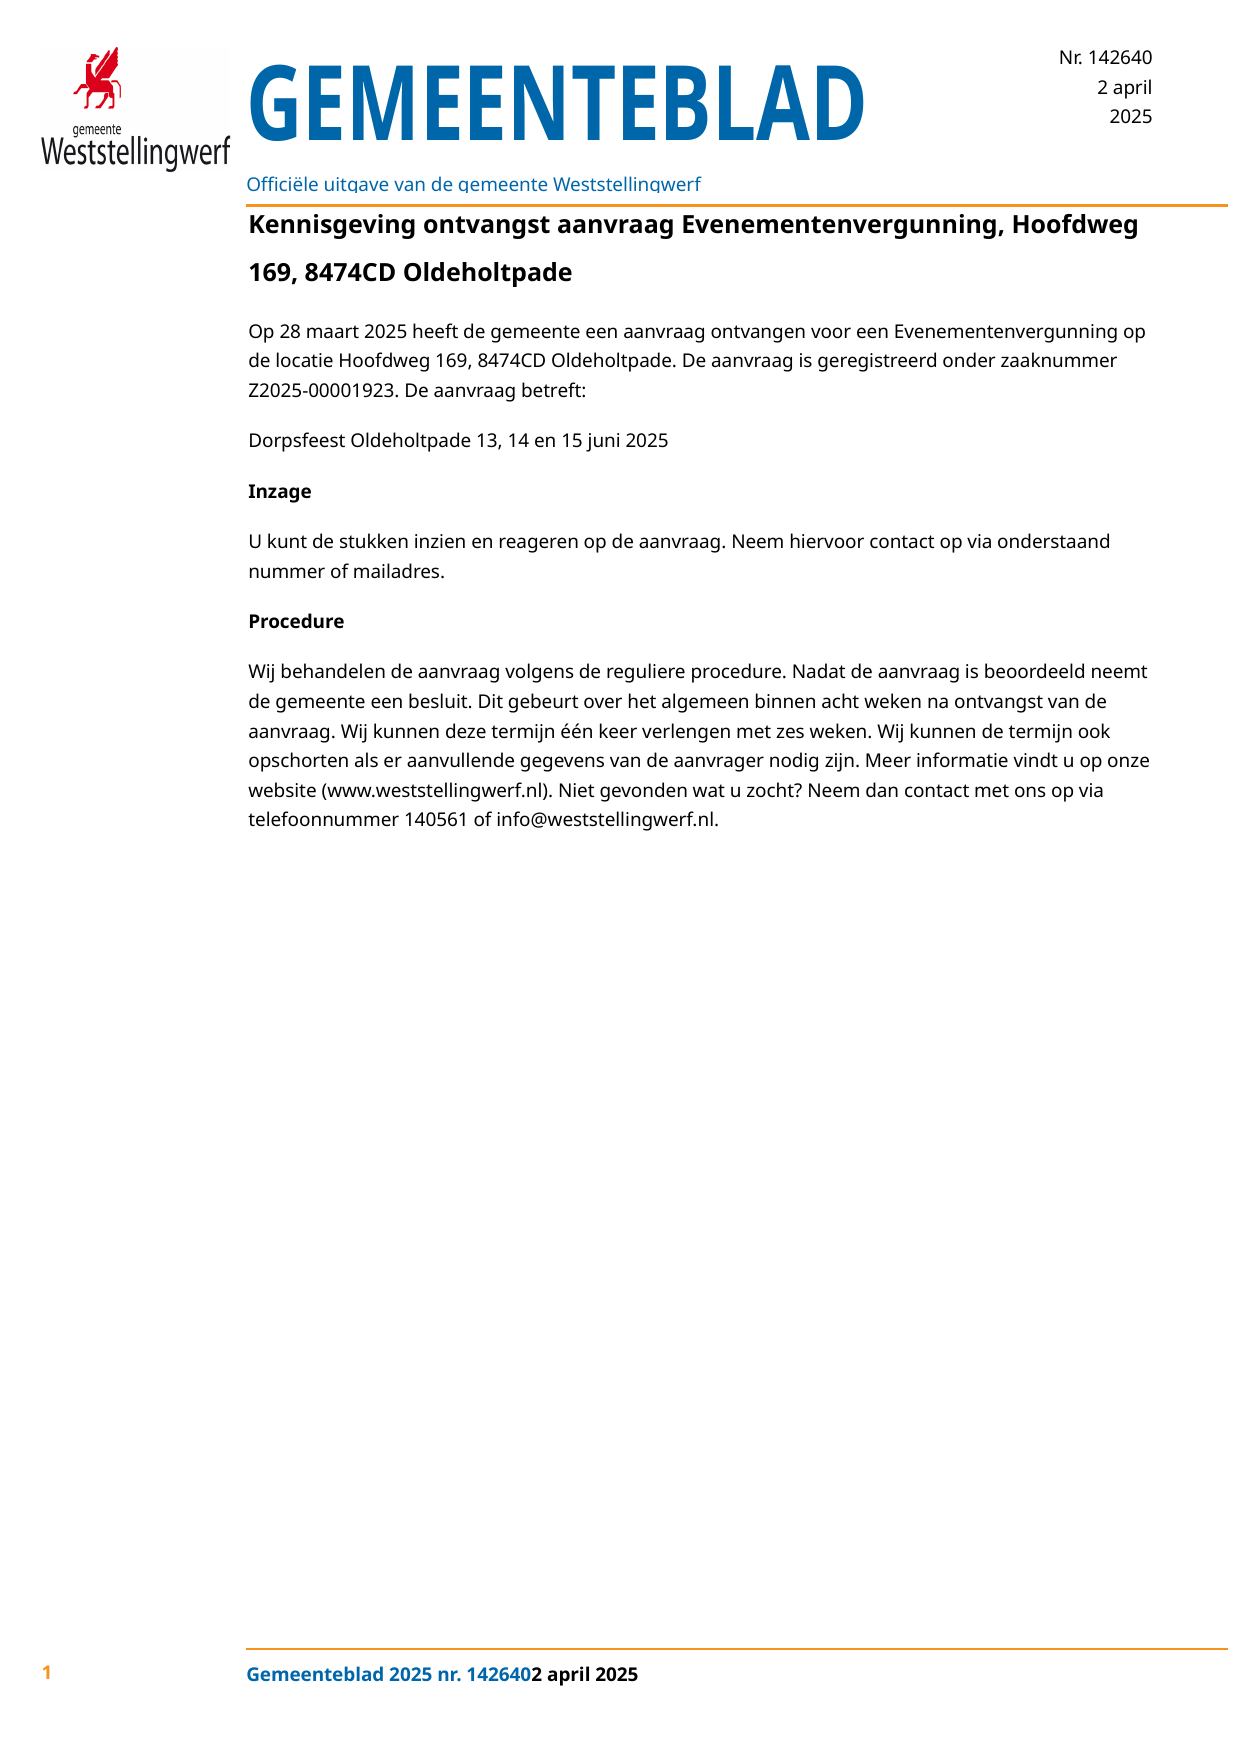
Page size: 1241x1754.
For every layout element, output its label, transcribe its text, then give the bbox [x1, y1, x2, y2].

picture [41, 47, 231, 172]
text U kunt de stukken inzien en reageren op de aanvraag. Neem hiervoor contact op via onderstaand nummer of mailadres. [248, 528, 1152, 584]
text Wij behandelen de aanvraag volgens de reguliere procedure. Nadat de aanvraag is beoordeeld neemt de gemeente een besluit. Dit gebeurt over het algemeen binnen acht weken na ontvangst van de aanvraag. Wij kunnen deze termijn één keer verlengen met zes weken. Wij kunnen de termijn ook opschorten als er aanvullende gegevens van de aanvrager nodig zijn. Meer informatie vindt u op onze website (www.weststellingwerf.nl). Niet gevonden wat u zocht? Neem dan contact met ons op via telefoonnummer 140561 of info@weststellingwerf.nl. [248, 659, 1152, 832]
text Procedure [248, 608, 1152, 634]
text Op 28 maart 2025 heeft de gemeente een aanvraag ontvangen voor een Evenementenvergunning op de locatie Hoofdweg 169, 8474CD Oldeholtpade. De aanvraag is geregistreerd onder zaaknummer Z2025-00001923. De aanvraag betreft: [248, 318, 1152, 403]
text Dorpsfeest Oldeholtpade 13, 14 en 15 juni 2025 [248, 427, 1152, 453]
text Inzage [248, 478, 1152, 504]
text Kennisgeving ontvangst aanvraag Evenementenvergunning, Hoofdweg 169, 8474CD Oldeholtpade [248, 207, 1152, 288]
